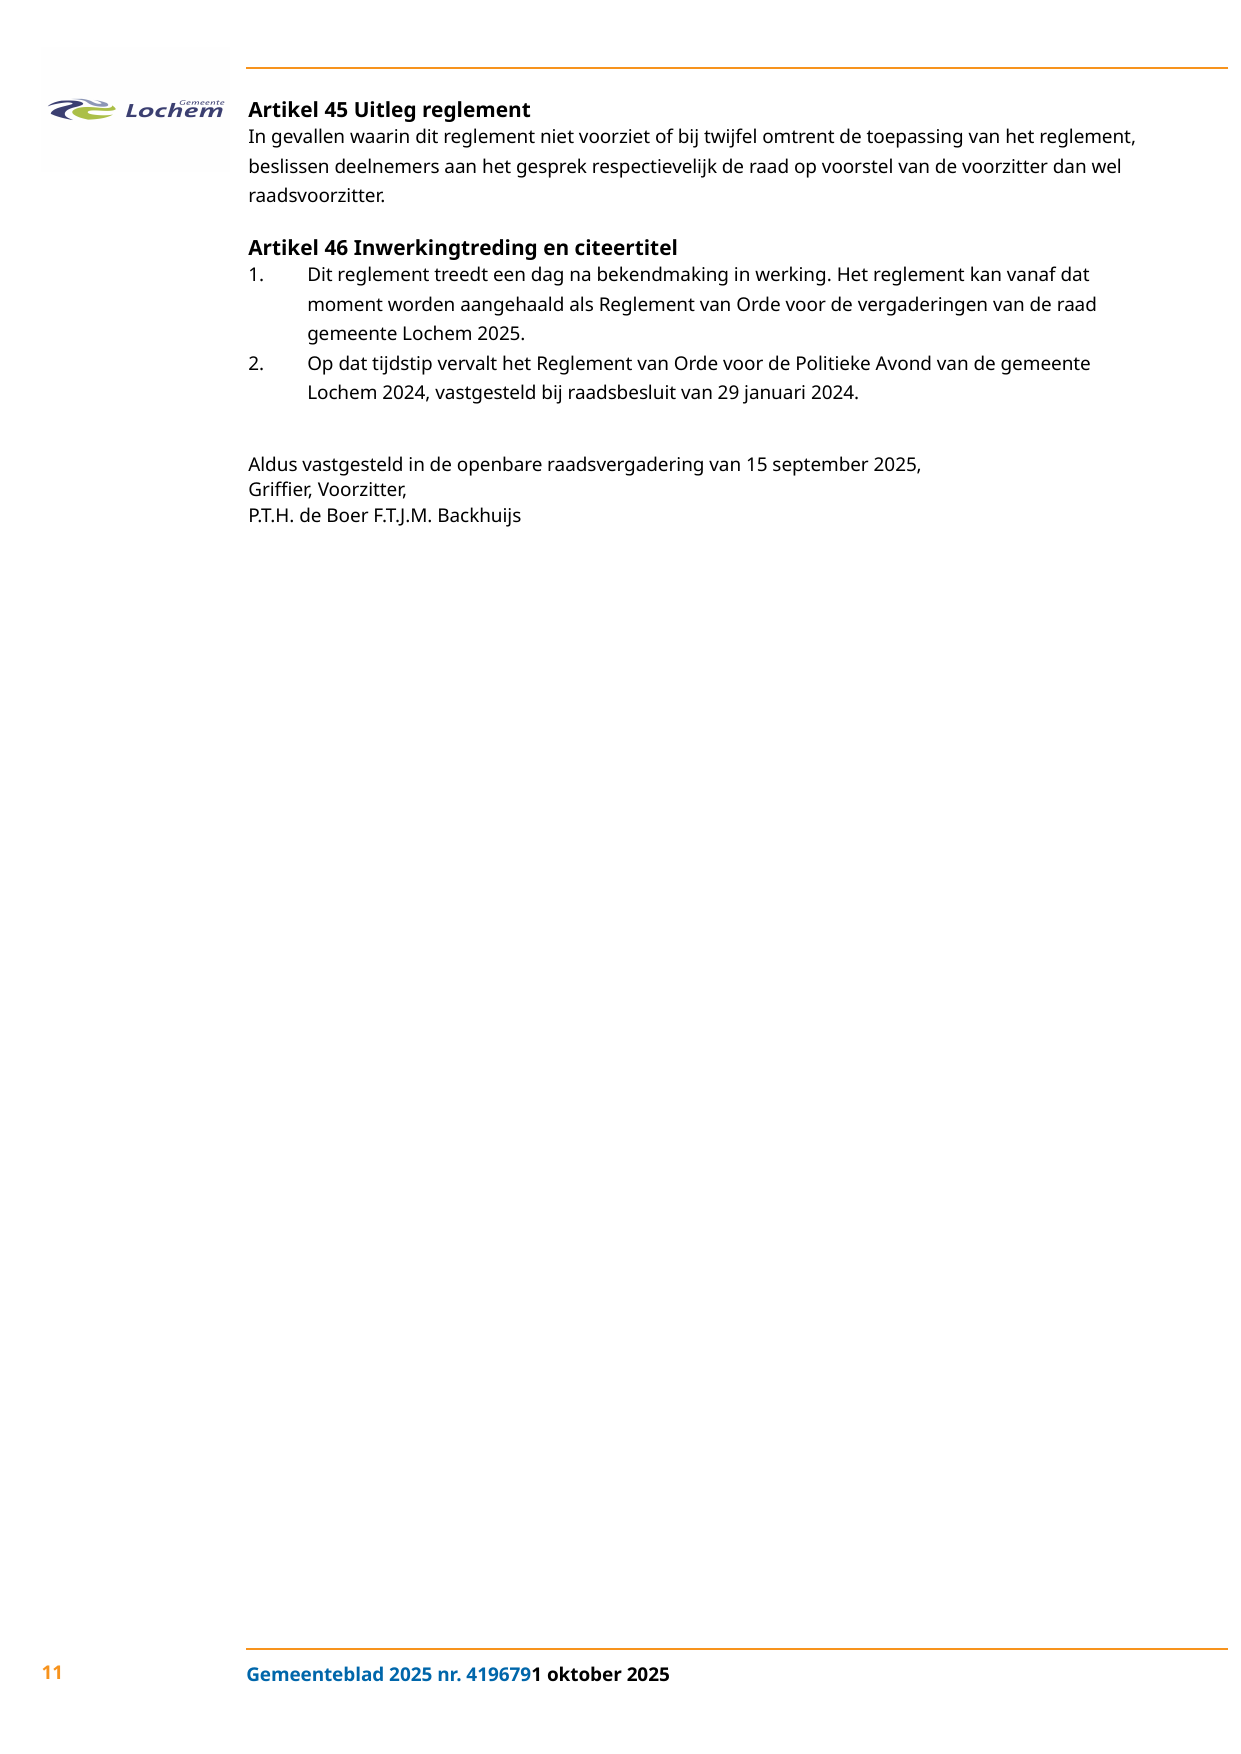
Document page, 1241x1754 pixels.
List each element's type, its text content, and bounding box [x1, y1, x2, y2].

text Aldus vastgesteld in de openbare raadsvergadering van 15 september 2025, [248, 451, 1152, 477]
picture [41, 47, 231, 172]
text P.T.H. de Boer F.T.J.M. Backhuijs [248, 502, 1152, 528]
text In gevallen waarin dit reglement niet voorziet of bij twijfel omtrent de toepassing van het reglement, beslissen deelnemers aan het gesprek respectievelijk de raad op voorstel van de voorzitter dan wel raadsvoorzitter. [248, 123, 1152, 208]
text Griffier, Voorzitter, [248, 477, 1152, 502]
list Dit reglement treedt een dag na bekendmaking in werking. Het reglement kan vanaf dat moment worden aangehaald als Reglement van Orde voor de vergaderingen van de raad gemeente Lochem 2025. [248, 261, 1152, 346]
text Artikel 46 Inwerkingtreding en citeertitel [248, 233, 1152, 261]
text Artikel 45 Uitleg reglement [248, 95, 1152, 123]
list Op dat tijdstip vervalt het Reglement van Orde voor de Politieke Avond van de gemeente Lochem 2024, vastgesteld bij raadsbesluit van 29 januari 2024. [248, 350, 1152, 405]
